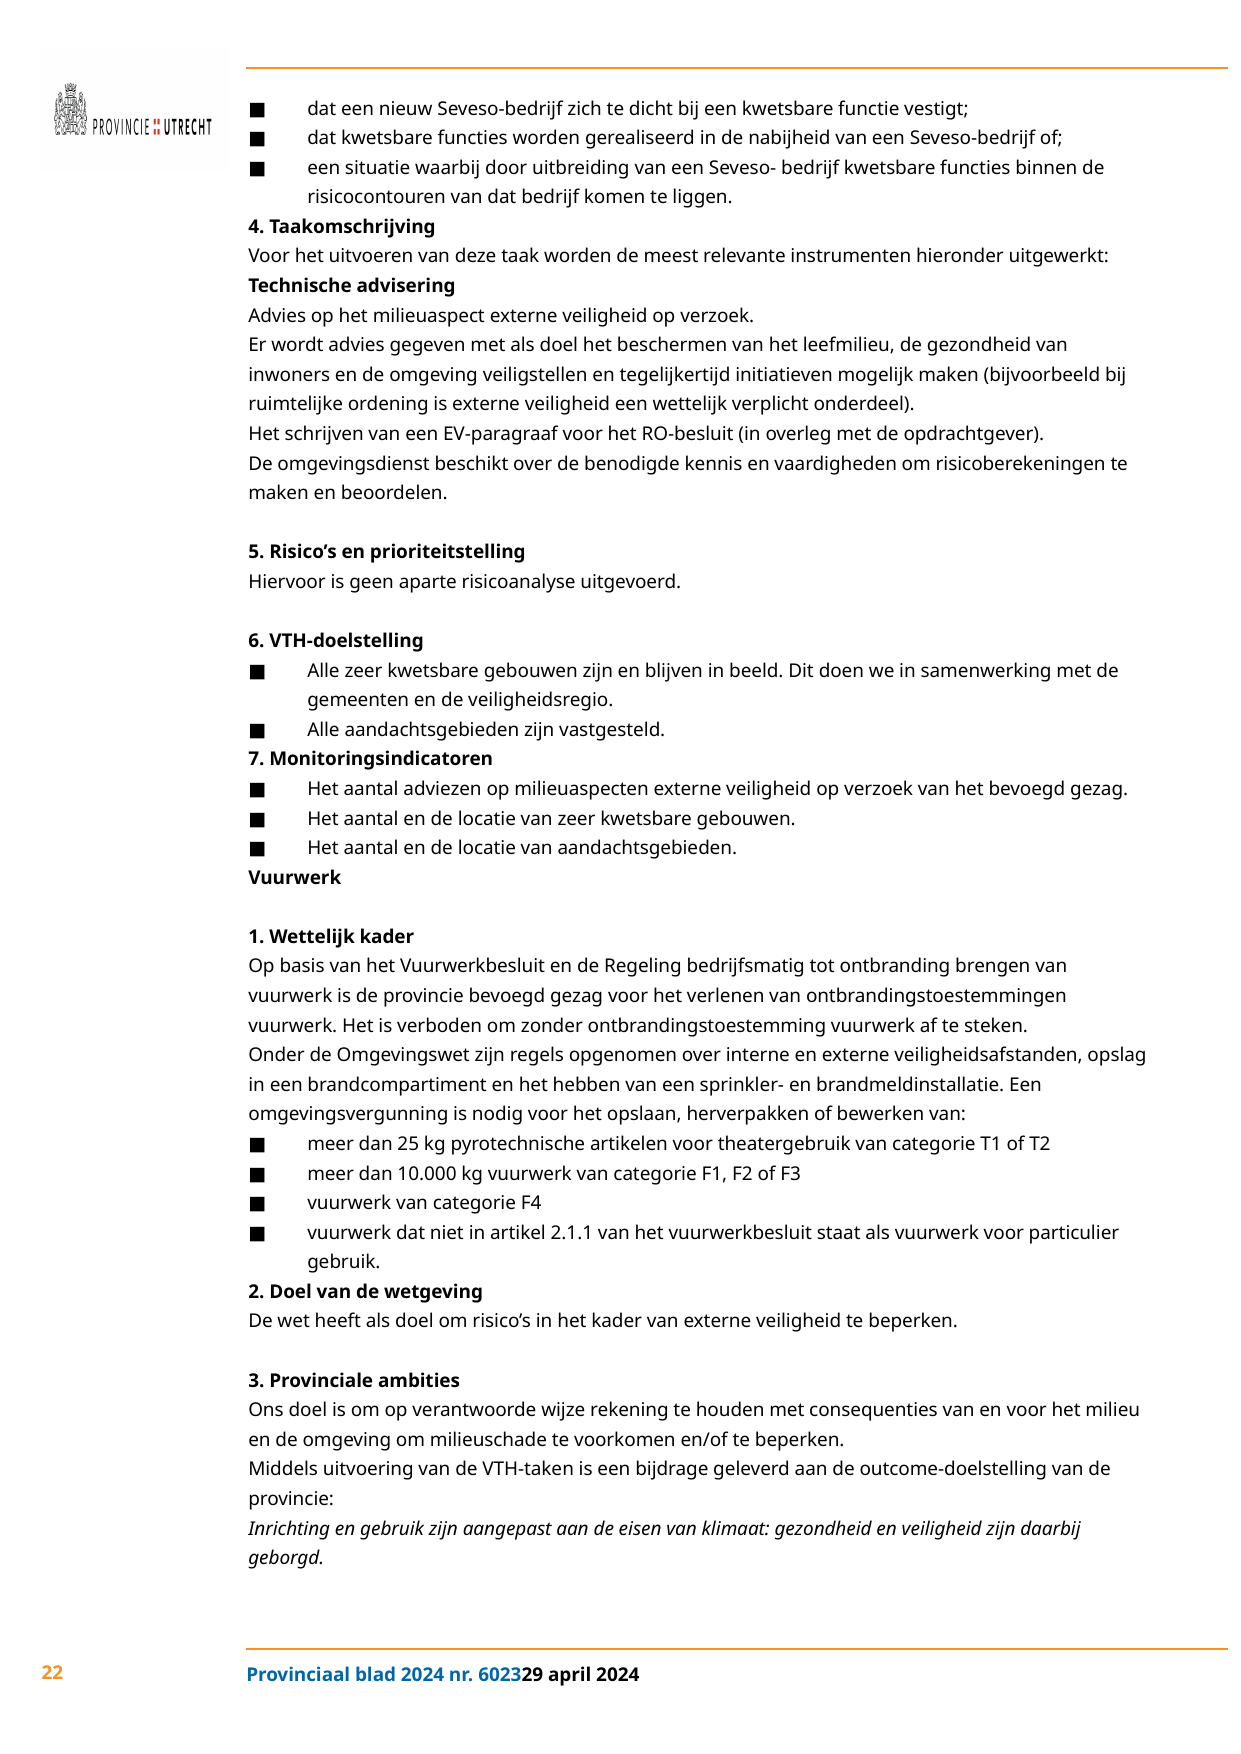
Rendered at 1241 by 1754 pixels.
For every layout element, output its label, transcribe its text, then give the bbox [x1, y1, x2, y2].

text Voor het uitvoeren van deze taak worden de meest relevante instrumenten hieronder uitgewerkt: [248, 243, 1152, 268]
text Op basis van het Vuurwerkbesluit en de Regeling bedrijfsmatig tot ontbranding brengen van vuurwerk is de provincie bevoegd gezag voor het verlenen van ontbrandingstoestemmingen vuurwerk. Het is verboden om zonder ontbrandingstoestemming vuurwerk af te steken. [248, 953, 1152, 1038]
text Vuurwerk [248, 864, 1152, 890]
text 2. Doel van de wetgeving [248, 1278, 1152, 1304]
list een situatie waarbij door uitbreiding van een Seveso- bedrijf kwetsbare functies binnen de risicocontouren van dat bedrijf komen te liggen. [248, 154, 1152, 209]
text Ons doel is om op verantwoorde wijze rekening te houden met consequenties van en voor het milieu en de omgeving om milieuschade te voorkomen en/of te beperken. [248, 1396, 1152, 1452]
list Het aantal en de locatie van zeer kwetsbare gebouwen. [248, 805, 1152, 831]
list vuurwerk van categorie F4 [248, 1189, 1152, 1215]
text ruimtelijke ordening is externe veiligheid een wettelijk verplicht onderdeel). [248, 391, 1152, 416]
list Alle zeer kwetsbare gebouwen zijn en blijven in beeld. Dit doen we in samenwerking met de gemeenten en de veiligheidsregio. [248, 657, 1152, 712]
text 7. Monitoringsindicatoren [248, 746, 1152, 771]
text Hiervoor is geen aparte risicoanalyse uitgevoerd. [248, 568, 1152, 594]
text 5. Risico’s en prioriteitstelling [248, 538, 1152, 564]
text Middels uitvoering van de VTH-taken is een bijdrage geleverd aan de outcome-doelstelling van de provincie: [248, 1456, 1152, 1511]
list Alle aandachtsgebieden zijn vastgesteld. [248, 716, 1152, 742]
list vuurwerk dat niet in artikel 2.1.1 van het vuurwerkbesluit staat als vuurwerk voor particulier gebruik. [248, 1219, 1152, 1274]
text Het schrijven van een EV-paragraaf voor het RO-besluit (in overleg met de opdrachtgever). [248, 420, 1152, 446]
text 4. Taakomschrijving [248, 213, 1152, 239]
text Onder de Omgevingswet zijn regels opgenomen over interne en externe veiligheidsafstanden, opslag in een brandcompartiment en het hebben van een sprinkler- en brandmeldinstallatie. Een omgevingsvergunning is nodig voor het opslaan, herverpakken of bewerken van: [248, 1041, 1152, 1126]
list dat een nieuw Seveso-bedrijf zich te dicht bij een kwetsbare functie vestigt; [248, 95, 1152, 121]
text De omgevingsdienst beschikt over de benodigde kennis en vaardigheden om risicoberekeningen te maken en beoordelen. [248, 450, 1152, 505]
text Er wordt advies gegeven met als doel het beschermen van het leefmilieu, de gezondheid van [248, 331, 1152, 357]
text 1. Wettelijk kader [248, 923, 1152, 949]
text Technische advisering [248, 272, 1152, 298]
text De wet heeft als doel om risico’s in het kader van externe veiligheid te beperken. [248, 1308, 1152, 1333]
list meer dan 25 kg pyrotechnische artikelen voor theatergebruik van categorie T1 of T2 [248, 1130, 1152, 1156]
list dat kwetsbare functies worden gerealiseerd in de nabijheid van een Seveso-bedrijf of; [248, 124, 1152, 150]
text Inrichting en gebruik zijn aangepast aan de eisen van klimaat: gezondheid en veiligheid zijn daarbij geborgd. [248, 1515, 1152, 1570]
text 6. VTH-doelstelling [248, 627, 1152, 653]
list Het aantal adviezen op milieuaspecten externe veiligheid op verzoek van het bevoegd gezag. [248, 775, 1152, 801]
list Het aantal en de locatie van aandachtsgebieden. [248, 834, 1152, 860]
list meer dan 10.000 kg vuurwerk van categorie F1, F2 of F3 [248, 1160, 1152, 1186]
text inwoners en de omgeving veiligstellen en tegelijkertijd initiatieven mogelijk maken (bijvoorbeeld bij [248, 361, 1152, 387]
picture [41, 47, 231, 172]
text Advies op het milieuaspect externe veiligheid op verzoek. [248, 302, 1152, 328]
text 3. Provinciale ambities [248, 1367, 1152, 1393]
